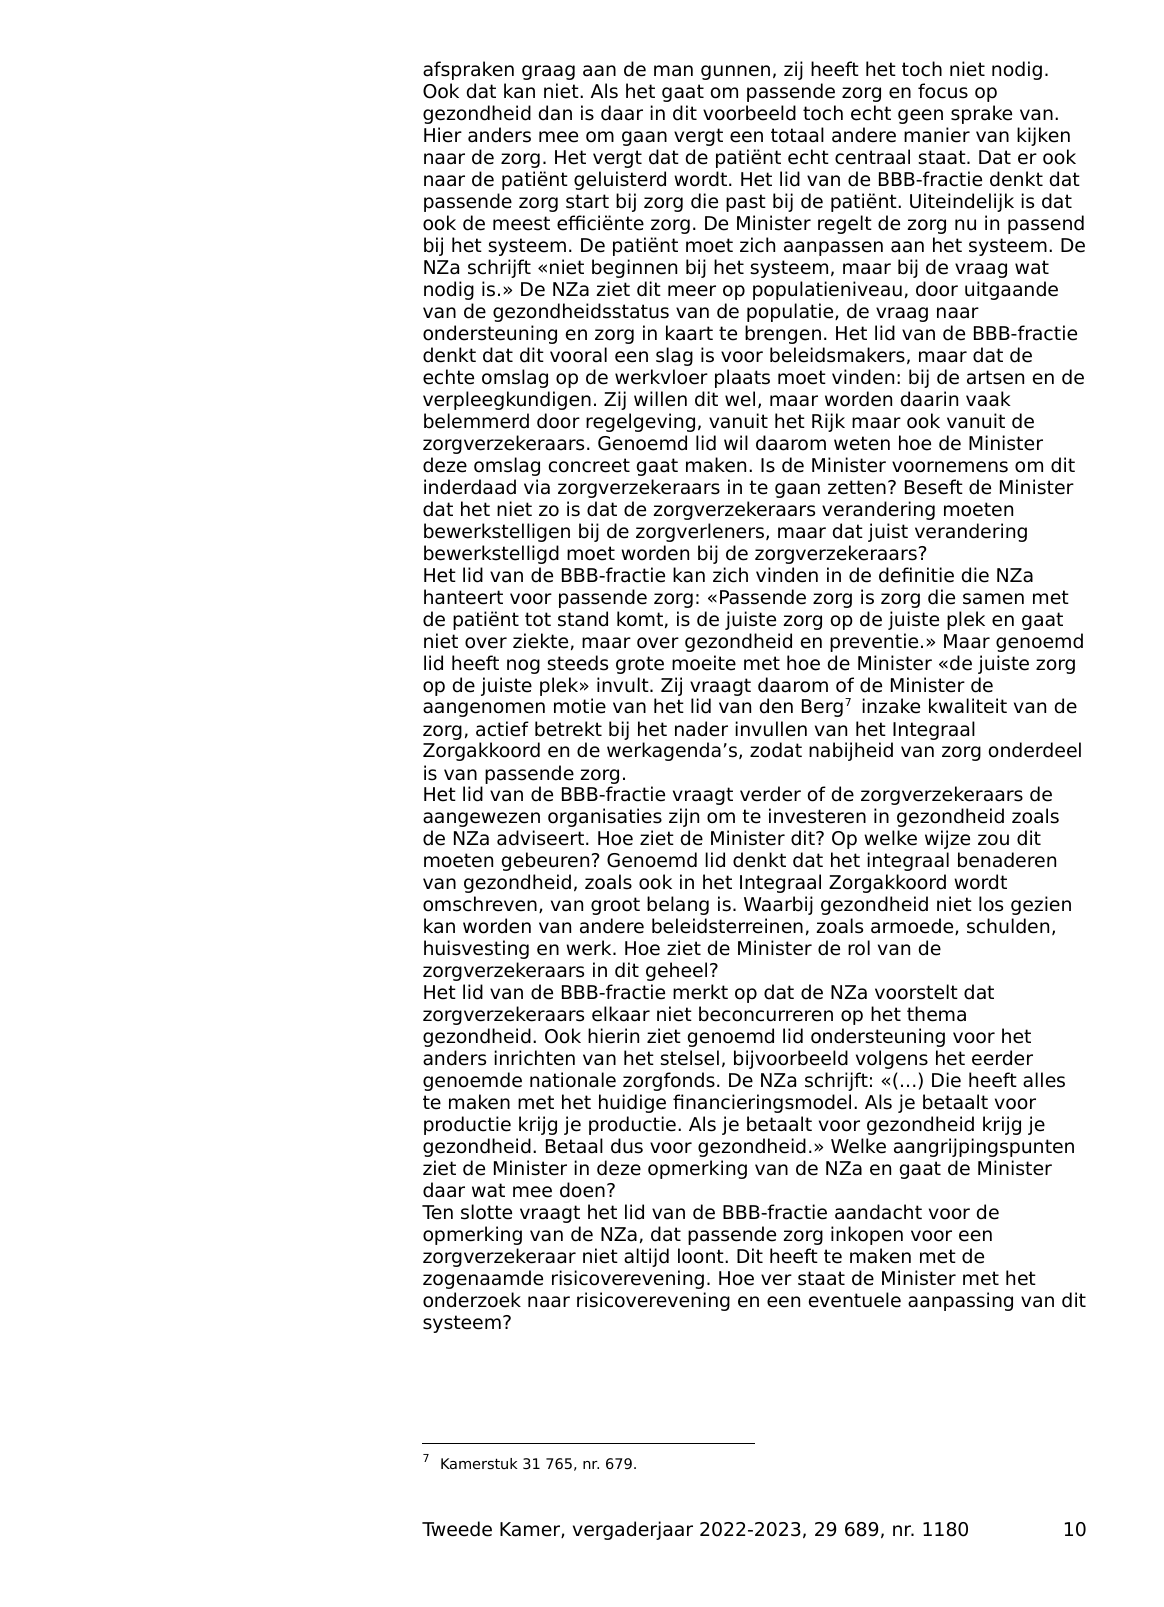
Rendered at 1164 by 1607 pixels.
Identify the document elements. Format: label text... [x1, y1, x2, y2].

text Het lid van de BBB-fractie vraagt verder of de zorgverzekeraars de aangewezen organisaties zijn om te investeren in gezondheid zoals de NZa adviseert. Hoe ziet de Minister dit? Op welke wijze zou dit moeten gebeuren? Genoemd lid denkt dat het integraal benaderen van gezondheid, zoals ook in het Integraal Zorgakkoord wordt omschreven, van groot belang is. Waarbij gezondheid niet los gezien kan worden van andere beleidsterreinen, zoals armoede, schulden, huisvesting en werk. Hoe ziet de Minister de rol van de zorgverzekeraars in dit geheel? [422, 784, 1087, 982]
text Het lid van de BBB-fractie kan zich vinden in de definitie die NZa hanteert voor passende zorg: «Passende zorg is zorg die samen met de patiënt tot stand komt, is de juiste zorg op de juiste plek en gaat niet over ziekte, maar over gezondheid en preventie.» Maar genoemd lid heeft nog steeds grote moeite met hoe de Minister «de juiste zorg op de juiste plek» invult. Zij vraagt daarom of de Minister de aangenomen motie van het lid van den Berg inzake kwaliteit van de zorg, actief betrekt bij het nader invullen van het Integraal Zorgakkoord en de werkagenda’s, zodat nabijheid van zorg onderdeel is van passende zorg. [422, 564, 1087, 784]
text afspraken graag aan de man gunnen, zij heeft het toch niet nodig. Ook dat kan niet. Als het gaat om passende zorg en focus op gezondheid dan is daar in dit voorbeeld toch echt geen sprake van. Hier anders mee om gaan vergt een totaal andere manier van kijken naar de zorg. Het vergt dat de patiënt echt centraal staat. Dat er ook naar de patiënt geluisterd wordt. Het lid van de BBB-fractie denkt dat passende zorg start bij zorg die past bij de patiënt. Uiteindelijk is dat ook de meest efficiënte zorg. De Minister regelt de zorg nu in passend bij het systeem. De patiënt moet zich aanpassen aan het systeem. De NZa schrijft «niet beginnen bij het systeem, maar bij de vraag wat nodig is.» De NZa ziet dit meer op populatieniveau, door uitgaande van de gezondheidsstatus van de populatie, de vraag naar ondersteuning en zorg in kaart te brengen. Het lid van de BBB-fractie denkt dat dit vooral een slag is voor beleidsmakers, maar dat de echte omslag op de werkvloer plaats moet vinden: bij de artsen en de verpleegkundigen. Zij willen dit wel, maar worden daarin vaak belemmerd door regelgeving, vanuit het Rijk maar ook vanuit de zorgverzekeraars. Genoemd lid wil daarom weten hoe de Minister deze omslag concreet gaat maken. Is de Minister voornemens om dit inderdaad via zorgverzekeraars in te gaan zetten? Beseft de Minister dat het niet zo is dat de zorgverzekeraars verandering moeten bewerkstelligen bij de zorgverleners, maar dat juist verandering bewerkstelligd moet worden bij de zorgverzekeraars? [422, 59, 1087, 564]
text Het lid van de BBB-fractie merkt op dat de NZa voorstelt dat zorgverzekeraars elkaar niet beconcurreren op het thema gezondheid. Ook hierin ziet genoemd lid ondersteuning voor het anders inrichten van het stelsel, bijvoorbeeld volgens het eerder genoemde nationale zorgfonds. De NZa schrijft: «(...) Die heeft alles te maken met het huidige financieringsmodel. Als je betaalt voor productie krijg je productie. Als je betaalt voor gezondheid krijg je gezondheid. Betaal dus voor gezondheid.» Welke aangrijpingspunten ziet de Minister in deze opmerking van de NZa en gaat de Minister daar wat mee doen? [422, 982, 1087, 1202]
text Ten slotte vraagt het lid van de BBB-fractie aandacht voor de opmerking van de NZa, dat passende zorg inkopen voor een zorgverzekeraar niet altijd loont. Dit heeft te maken met de zogenaamde risicoverevening. Hoe ver staat de Minister met het onderzoek naar risicoverevening en een eventuele aanpassing van dit systeem? [422, 1202, 1087, 1334]
text Kamerstuk 31 765, nr. 679. [422, 1452, 1087, 1474]
